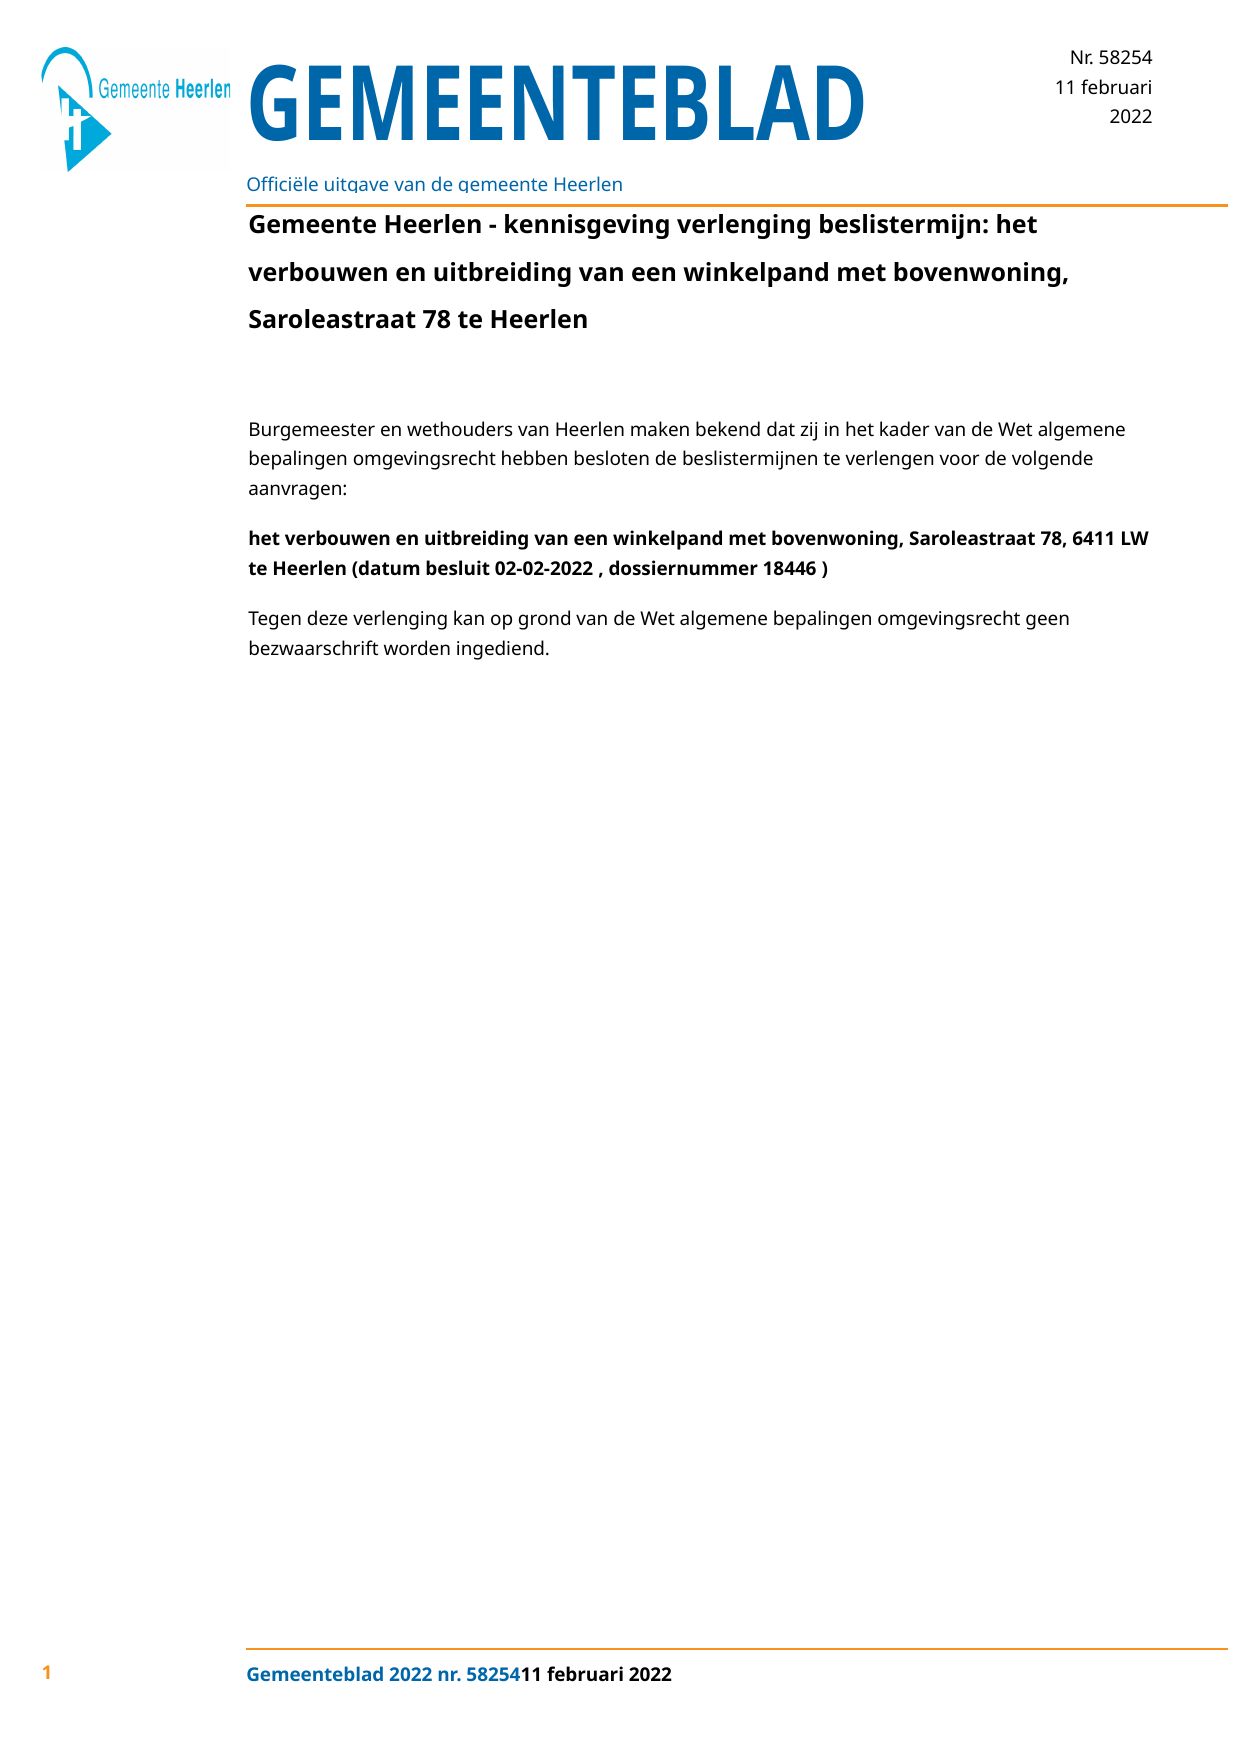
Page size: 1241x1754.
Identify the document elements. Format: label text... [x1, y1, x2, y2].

text Gemeente Heerlen - kennisgeving verlenging beslistermijn: het verbouwen en uitbreiding van een winkelpand met bovenwoning, Saroleastraat 78 te Heerlen [248, 207, 1152, 336]
picture [41, 47, 59, 70]
picture [41, 47, 231, 172]
text het verbouwen en uitbreiding van een winkelpand met bovenwoning, Saroleastraat 78, 6411 LW te Heerlen (datum besluit 02-02-2022 , dossiernummer 18446 ) [248, 526, 1152, 581]
text Burgemeester en wethouders van Heerlen maken bekend dat zij in het kader van de Wet algemene bepalingen omgevingsrecht hebben besloten de beslistermijnen te verlengen voor de volgende aanvragen: [248, 416, 1152, 501]
text Tegen deze verlenging kan op grond van de Wet algemene bepalingen omgevingsrecht geen bezwaarschrift worden ingediend. [248, 606, 1152, 661]
